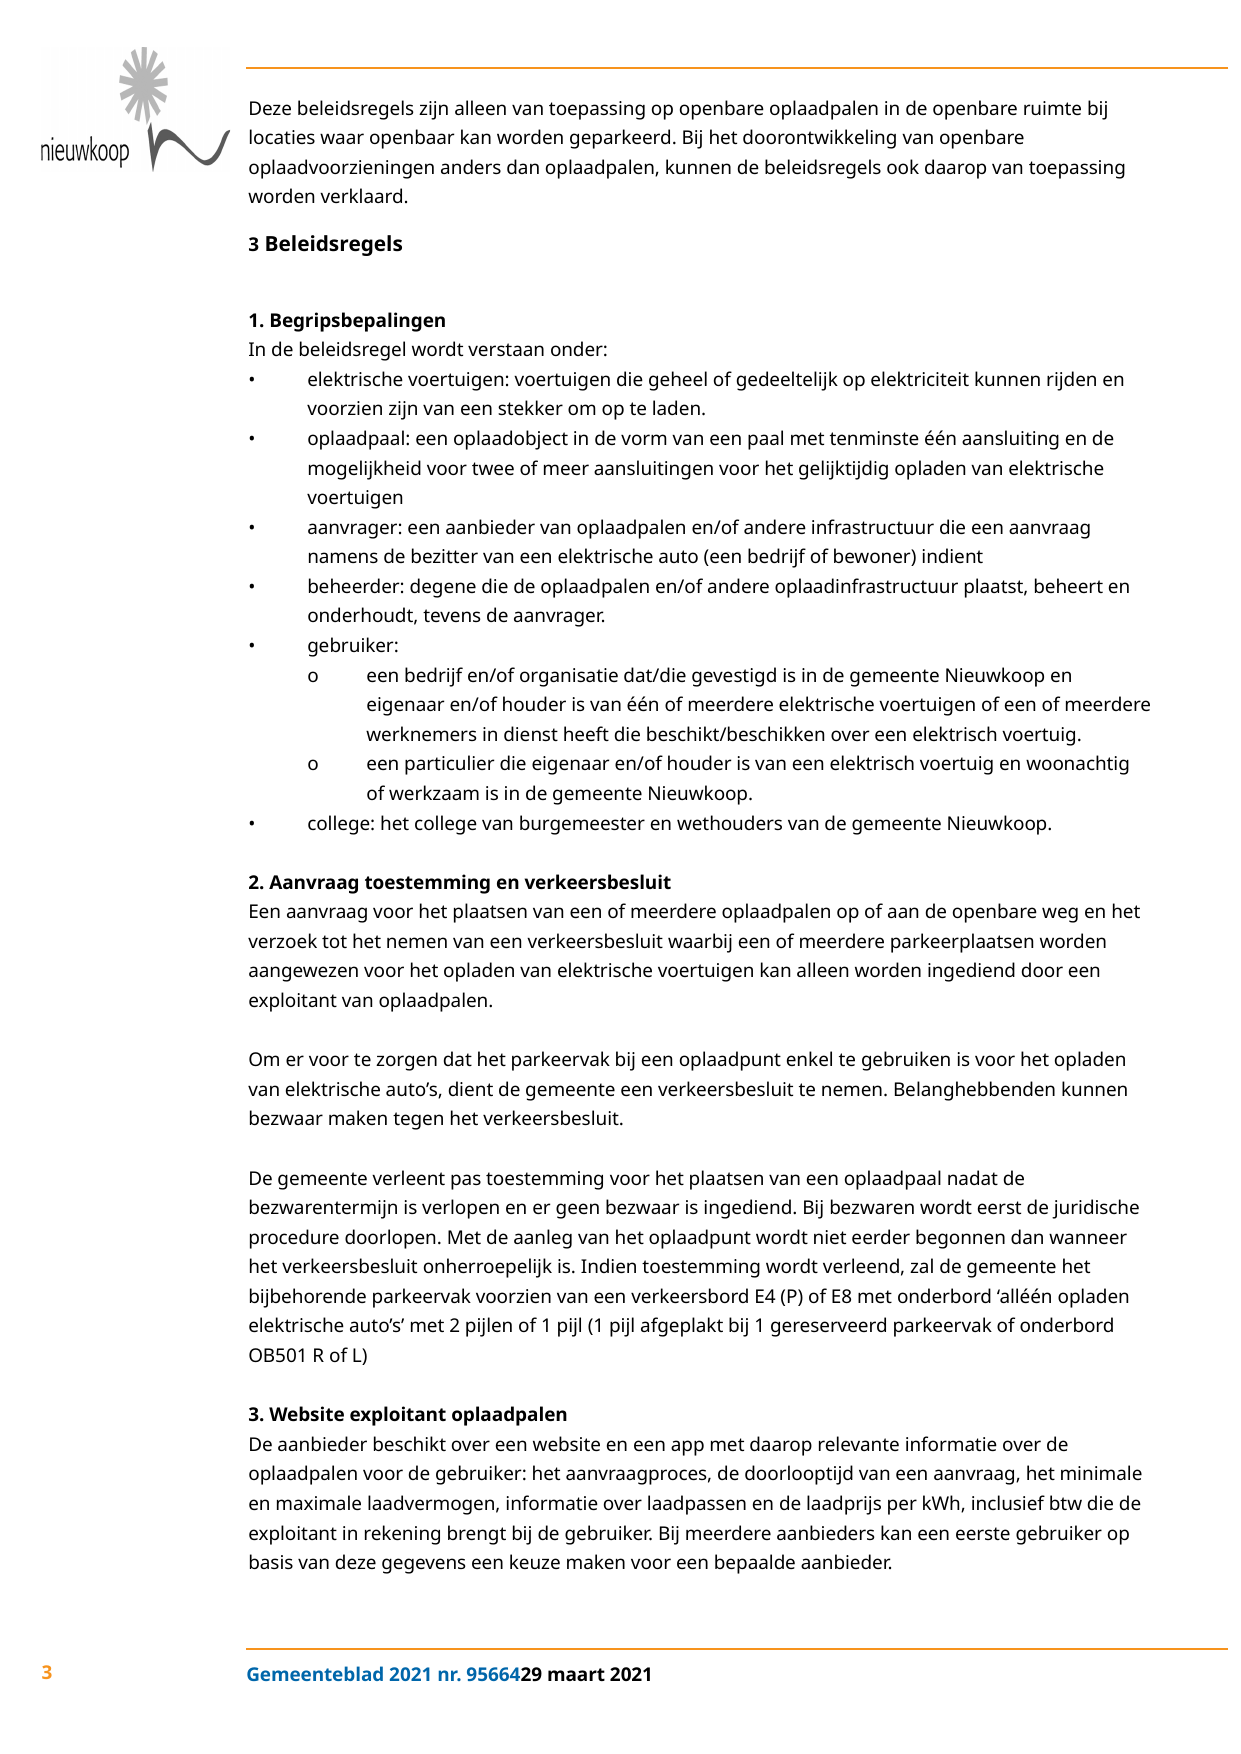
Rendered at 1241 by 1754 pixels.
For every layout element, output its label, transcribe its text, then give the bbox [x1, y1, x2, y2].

text De gemeente verleent pas toestemming voor het plaatsen van een oplaadpaal nadat de bezwarentermijn is verlopen en er geen bezwaar is ingediend. Bij bezwaren wordt eerst de juridische procedure doorlopen. Met de aanleg van het oplaadpunt wordt niet eerder begonnen dan wanneer het verkeersbesluit onherroepelijk is. Indien toestemming wordt verleend, zal de gemeente het bijbehorende parkeervak voorzien van een verkeersbord E4 (P) of E8 met onderbord ‘alléén opladen elektrische auto’s’ met 2 pijlen of 1 pijl (1 pijl afgeplakt bij 1 gereserveerd parkeervak of onderbord OB501 R of L) [248, 1165, 1152, 1368]
list oplaadpaal: een oplaadobject in de vorm van een paal met tenminste één aansluiting en de mogelijkheid voor twee of meer aansluitingen voor het gelijktijdig opladen van elektrische voertuigen [248, 425, 1152, 510]
list elektrische voertuigen: voertuigen die geheel of gedeeltelijk op elektriciteit kunnen rijden en voorzien zijn van een stekker om op te laden. [248, 366, 1152, 421]
text De aanbieder beschikt over een website en een app met daarop relevante informatie over de oplaadpalen voor de gebruiker: het aanvraagproces, de doorlooptijd van een aanvraag, het minimale en maximale laadvermogen, informatie over laadpassen en de laadprijs per kWh, inclusief btw die de exploitant in rekening brengt bij de gebruiker. Bij meerdere aanbieders kan een eerste gebruiker op basis van deze gegevens een keuze maken voor een bepaalde aanbieder. [248, 1431, 1152, 1575]
text 3 Beleidsregels [248, 229, 1152, 258]
list college: het college van burgemeester en wethouders van de gemeente Nieuwkoop. [248, 810, 1152, 836]
text Deze beleidsregels zijn alleen van toepassing op openbare oplaadpalen in de openbare ruimte bij locaties waar openbaar kan worden geparkeerd. Bij het doorontwikkeling van openbare oplaadvoorzieningen anders dan oplaadpalen, kunnen de beleidsregels ook daarop van toepassing worden verklaard. [248, 95, 1152, 209]
list gebruiker: [248, 632, 1152, 658]
text 2. Aanvraag toestemming en verkeersbesluit [248, 869, 1152, 895]
text 3. Website exploitant oplaadpalen [248, 1401, 1152, 1427]
text Om er voor te zorgen dat het parkeervak bij een oplaadpunt enkel te gebruiken is voor het opladen van elektrische auto’s, dient de gemeente een verkeersbesluit te nemen. Belanghebbenden kunnen bezwaar maken tegen het verkeersbesluit. [248, 1046, 1152, 1131]
text Een aanvraag voor het plaatsen van een of meerdere oplaadpalen op of aan de openbare weg en het verzoek tot het nemen van een verkeersbesluit waarbij een of meerdere parkeerplaatsen worden aangewezen voor het opladen van elektrische voertuigen kan alleen worden ingediend door een exploitant van oplaadpalen. [248, 898, 1152, 1013]
picture [41, 47, 231, 172]
list aanvrager: een aanbieder van oplaadpalen en/of andere infrastructuur die een aanvraag namens de bezitter van een elektrische auto (een bedrijf of bewoner) indient [248, 514, 1152, 569]
text 1. Begripsbepalingen [248, 307, 1152, 333]
list een particulier die eigenaar en/of houder is van een elektrisch voertuig en woonachtig of werkzaam is in de gemeente Nieuwkoop. [307, 751, 1152, 806]
list beheerder: degene die de oplaadpalen en/of andere oplaadinfrastructuur plaatst, beheert en onderhoudt, tevens de aanvrager. [248, 573, 1152, 628]
list een bedrijf en/of organisatie dat/die gevestigd is in de gemeente Nieuwkoop en eigenaar en/of houder is van één of meerdere elektrische voertuigen of een of meerdere werknemers in dienst heeft die beschikt/beschikken over een elektrisch voertuig. [307, 662, 1152, 747]
text In de beleidsregel wordt verstaan onder: [248, 336, 1152, 362]
